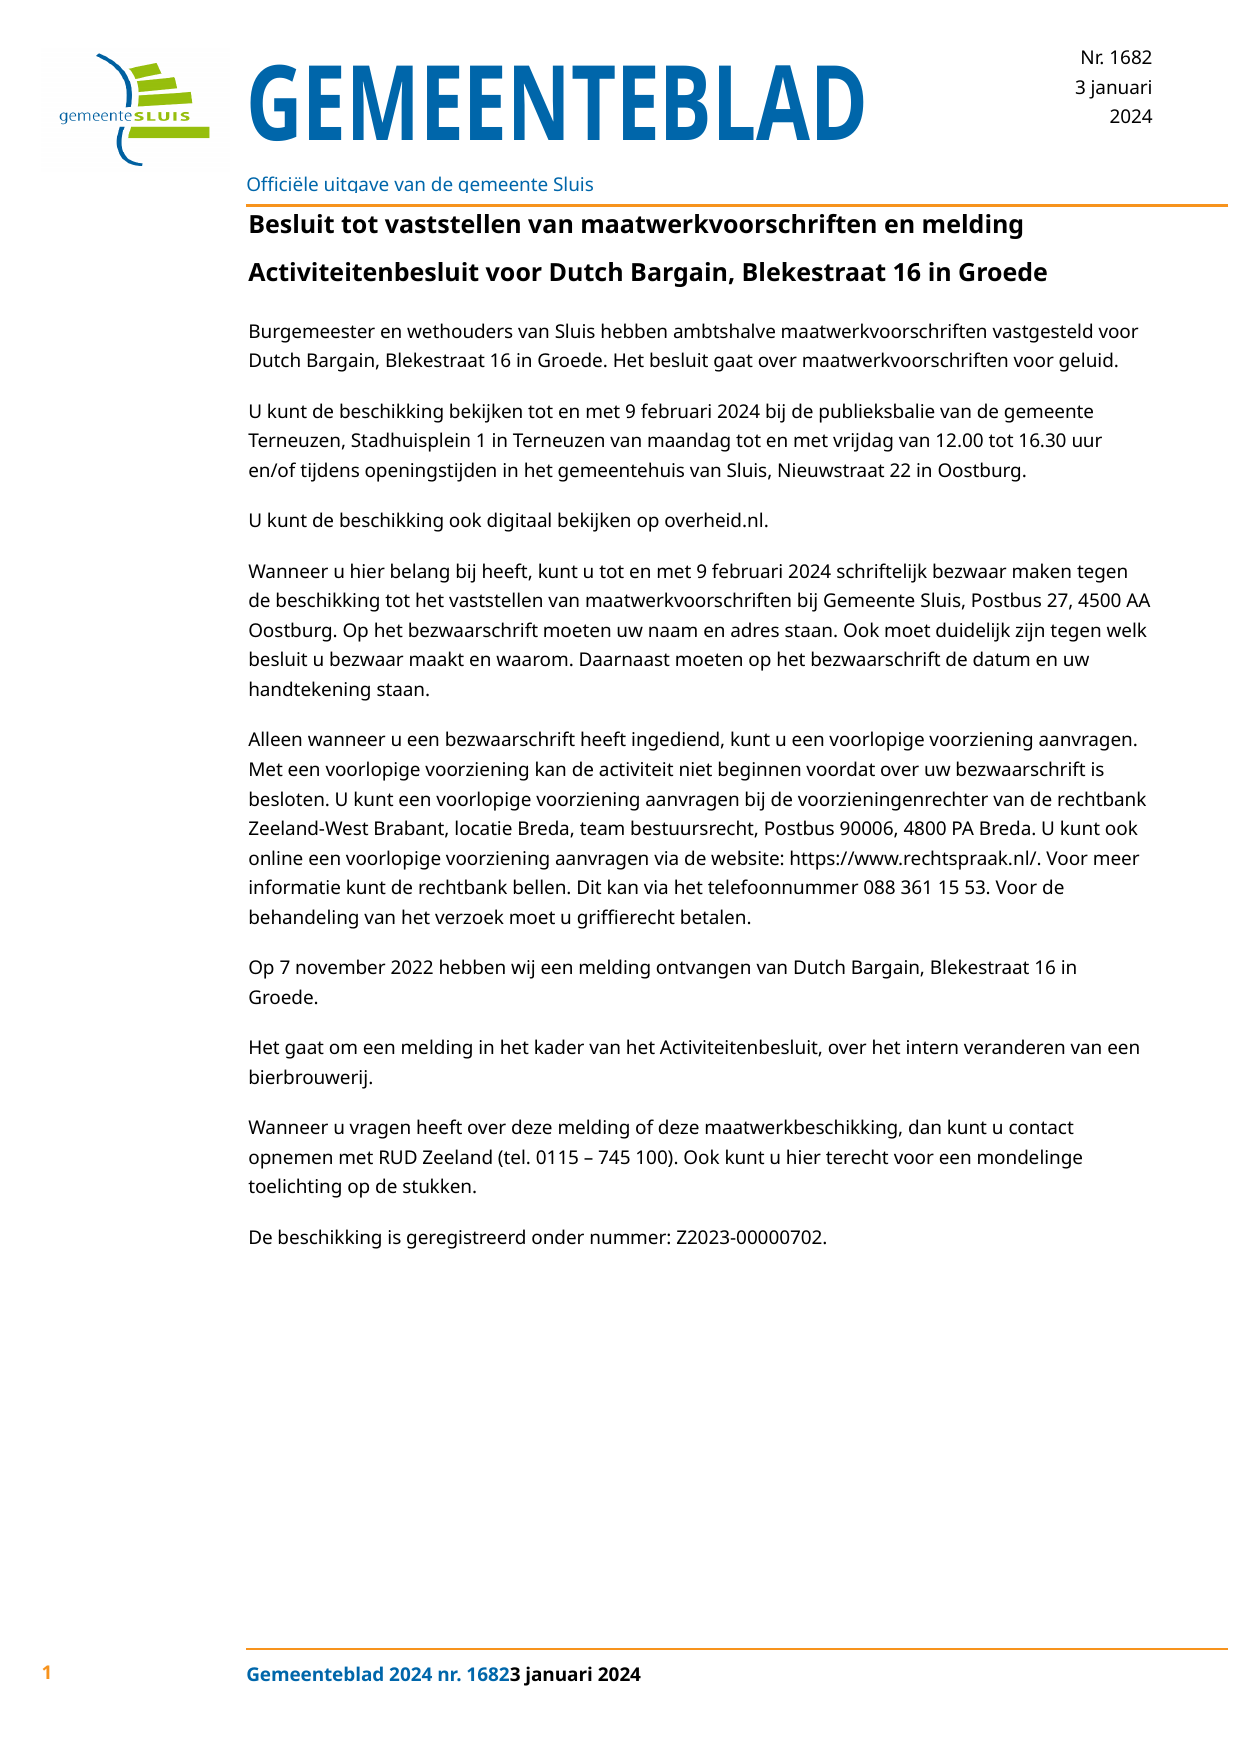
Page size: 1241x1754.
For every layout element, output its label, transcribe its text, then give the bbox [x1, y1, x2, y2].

text U kunt de beschikking bekijken tot en met 9 februari 2024 bij de publieksbalie van de gemeente Terneuzen, Stadhuisplein 1 in Terneuzen van maandag tot en met vrijdag van 12.00 tot 16.30 uur en/of tijdens openingstijden in het gemeentehuis van Sluis, Nieuwstraat 22 in Oostburg. [248, 398, 1152, 483]
text Alleen wanneer u een bezwaarschrift heeft ingediend, kunt u een voorlopige voorziening aanvragen. Met een voorlopige voorziening kan de activiteit niet beginnen voordat over uw bezwaarschrift is besloten. U kunt een voorlopige voorziening aanvragen bij de voorzieningenrechter van de rechtbank Zeeland-West Brabant, locatie Breda, team bestuursrecht, Postbus 90006, 4800 PA Breda. U kunt ook online een voorlopige voorziening aanvragen via de website: https://www.rechtspraak.nl/. Voor meer informatie kunt de rechtbank bellen. Dit kan via het telefoonnummer 088 361 15 53. Voor de behandeling van het verzoek moet u griffierecht betalen. [248, 727, 1152, 930]
text Het gaat om een melding in het kader van het Activiteitenbesluit, over het intern veranderen van een bierbrouwerij. [248, 1034, 1152, 1090]
text De beschikking is geregistreerd onder nummer: Z2023-00000702. [248, 1224, 1152, 1250]
text Op 7 november 2022 hebben wij een melding ontvangen van Dutch Bargain, Blekestraat 16 in Groede. [248, 954, 1152, 1010]
text Wanneer u hier belang bij heeft, kunt u tot en met 9 februari 2024 schriftelijk bezwaar maken tegen de beschikking tot het vaststellen van maatwerkvoorschriften bij Gemeente Sluis, Postbus 27, 4500 AA Oostburg. Op het bezwaarschrift moeten uw naam en adres staan. Ook moet duidelijk zijn tegen welk besluit u bezwaar maakt en waarom. Daarnaast moeten op het bezwaarschrift de datum en uw handtekening staan. [248, 558, 1152, 702]
text U kunt de beschikking ook digitaal bekijken op overheid.nl. [248, 507, 1152, 533]
text Burgemeester en wethouders van Sluis hebben ambtshalve maatwerkvoorschriften vastgesteld voor Dutch Bargain, Blekestraat 16 in Groede. Het besluit gaat over maatwerkvoorschriften voor geluid. [248, 318, 1152, 373]
picture [41, 47, 231, 172]
text Besluit tot vaststellen van maatwerkvoorschriften en melding Activiteitenbesluit voor Dutch Bargain, Blekestraat 16 in Groede [248, 207, 1152, 288]
text Wanneer u vragen heeft over deze melding of deze maatwerkbeschikking, dan kunt u contact opnemen met RUD Zeeland (tel. 0115 – 745 100). Ook kunt u hier terecht voor een mondelinge toelichting op de stukken. [248, 1114, 1152, 1199]
